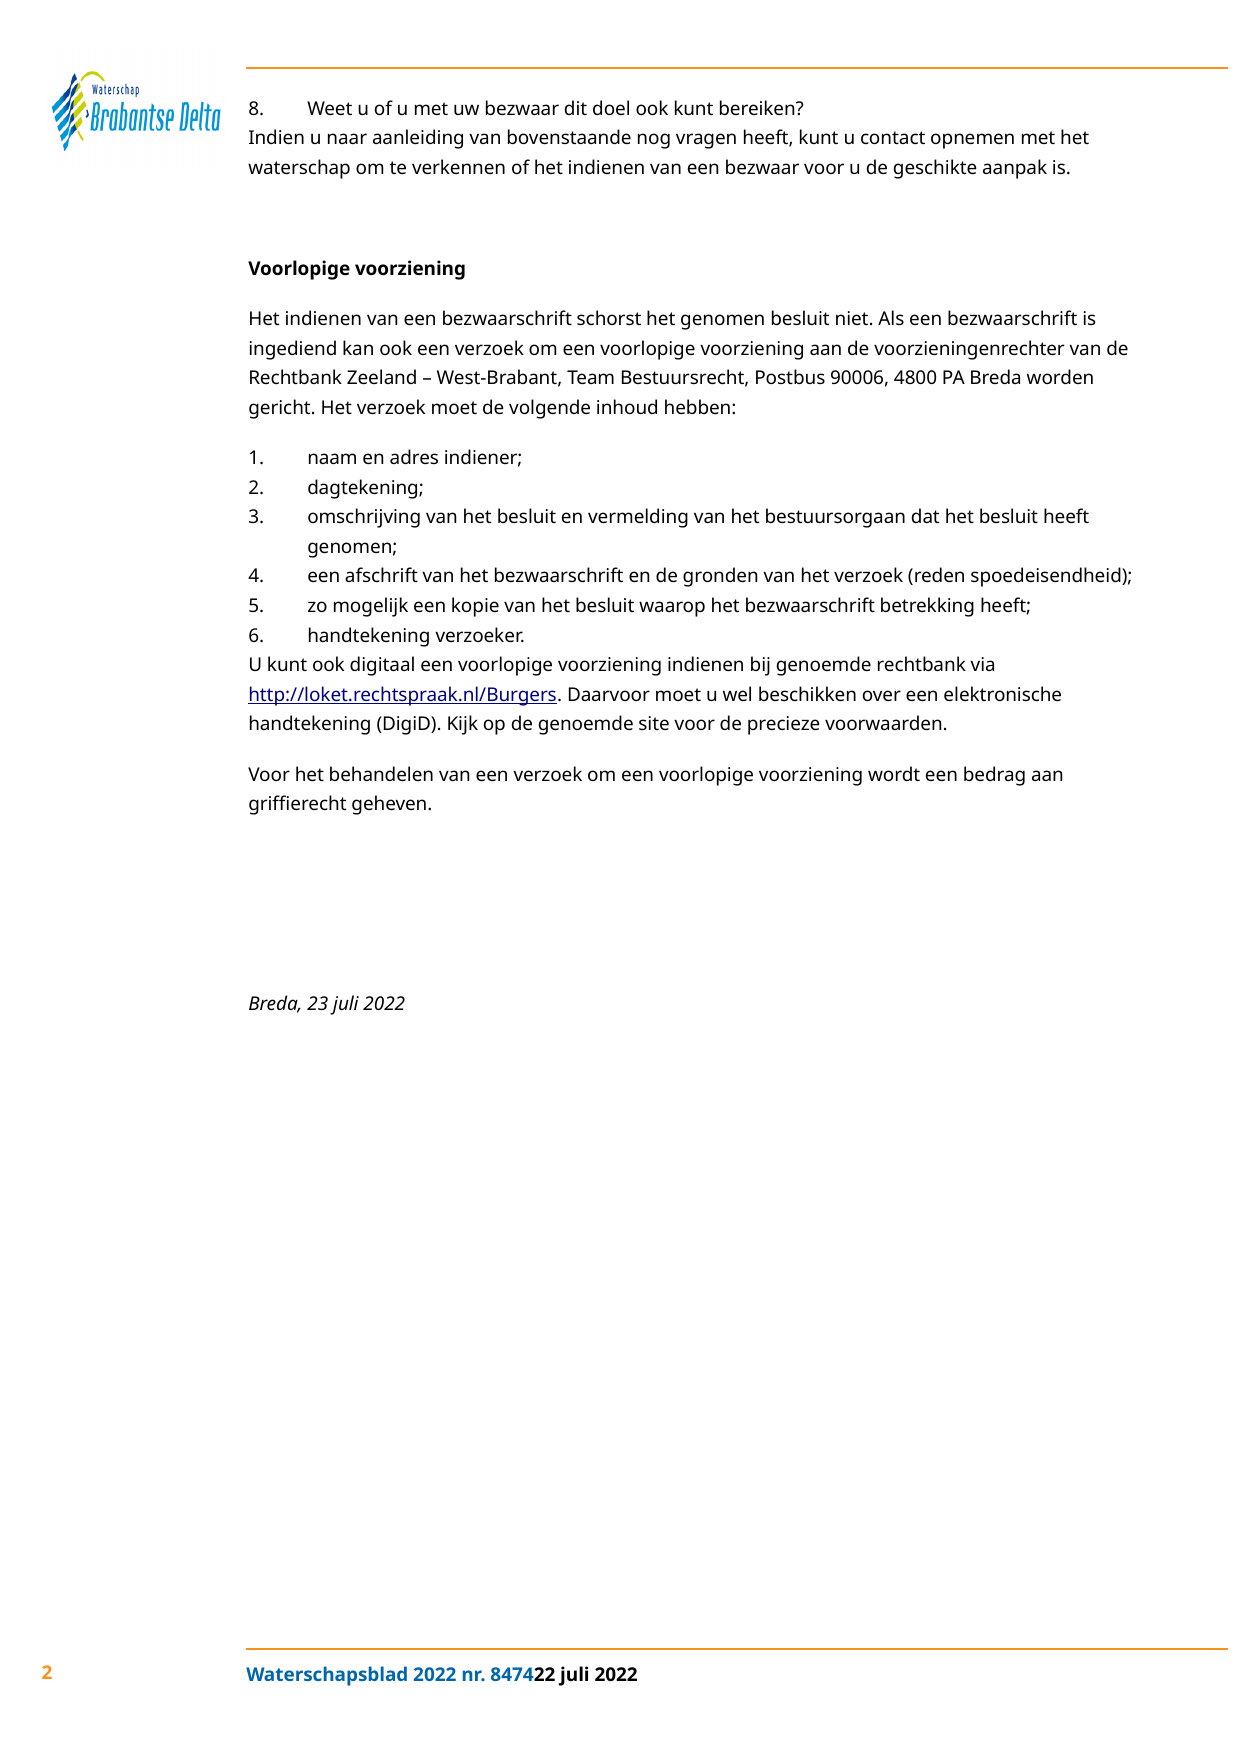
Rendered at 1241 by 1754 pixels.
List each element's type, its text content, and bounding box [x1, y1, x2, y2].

list naam en adres indiener; [248, 444, 1152, 470]
text Voorlopige voorziening [248, 255, 1152, 281]
list handtekening verzoeker. [248, 622, 1152, 648]
picture [41, 47, 231, 172]
text U kunt ook digitaal een voorlopige voorziening indienen bij genoemde rechtbank via http://loket.rechtspraak.nl/Burgers. Daarvoor moet u wel beschikken over een elektronische handtekening (DigiD). Kijk op de genoemde site voor de precieze voorwaarden. [248, 651, 1152, 736]
list dagtekening; [248, 474, 1152, 500]
list zo mogelijk een kopie van het besluit waarop het bezwaarschrift betrekking heeft; [248, 592, 1152, 618]
text Voor het behandelen van een verzoek om een voorlopige voorziening wordt een bedrag aan griffierecht geheven. [248, 761, 1152, 816]
text Het indienen van een bezwaarschrift schorst het genomen besluit niet. Als een bezwaarschrift is ingediend kan ook een verzoek om een voorlopige voorziening aan de voorzieningenrechter van de Rechtbank Zeeland – West-Brabant, Team Bestuursrecht, Postbus 90006, 4800 PA Breda worden gericht. Het verzoek moet de volgende inhoud hebben: [248, 305, 1152, 420]
list een afschrift van het bezwaarschrift en de gronden van het verzoek (reden spoedeisendheid); [248, 563, 1152, 588]
list Weet u of u met uw bezwaar dit doel ook kunt bereiken? [248, 95, 1152, 121]
text Indien u naar aanleiding van bovenstaande nog vragen heeft, kunt u contact opnemen met het waterschap om te verkennen of het indienen van een bezwaar voor u de geschikte aanpak is. [248, 124, 1152, 180]
text Breda, 23 juli 2022 [248, 990, 1152, 1015]
list omschrijving van het besluit en vermelding van het bestuursorgaan dat het besluit heeft genomen; [248, 503, 1152, 559]
